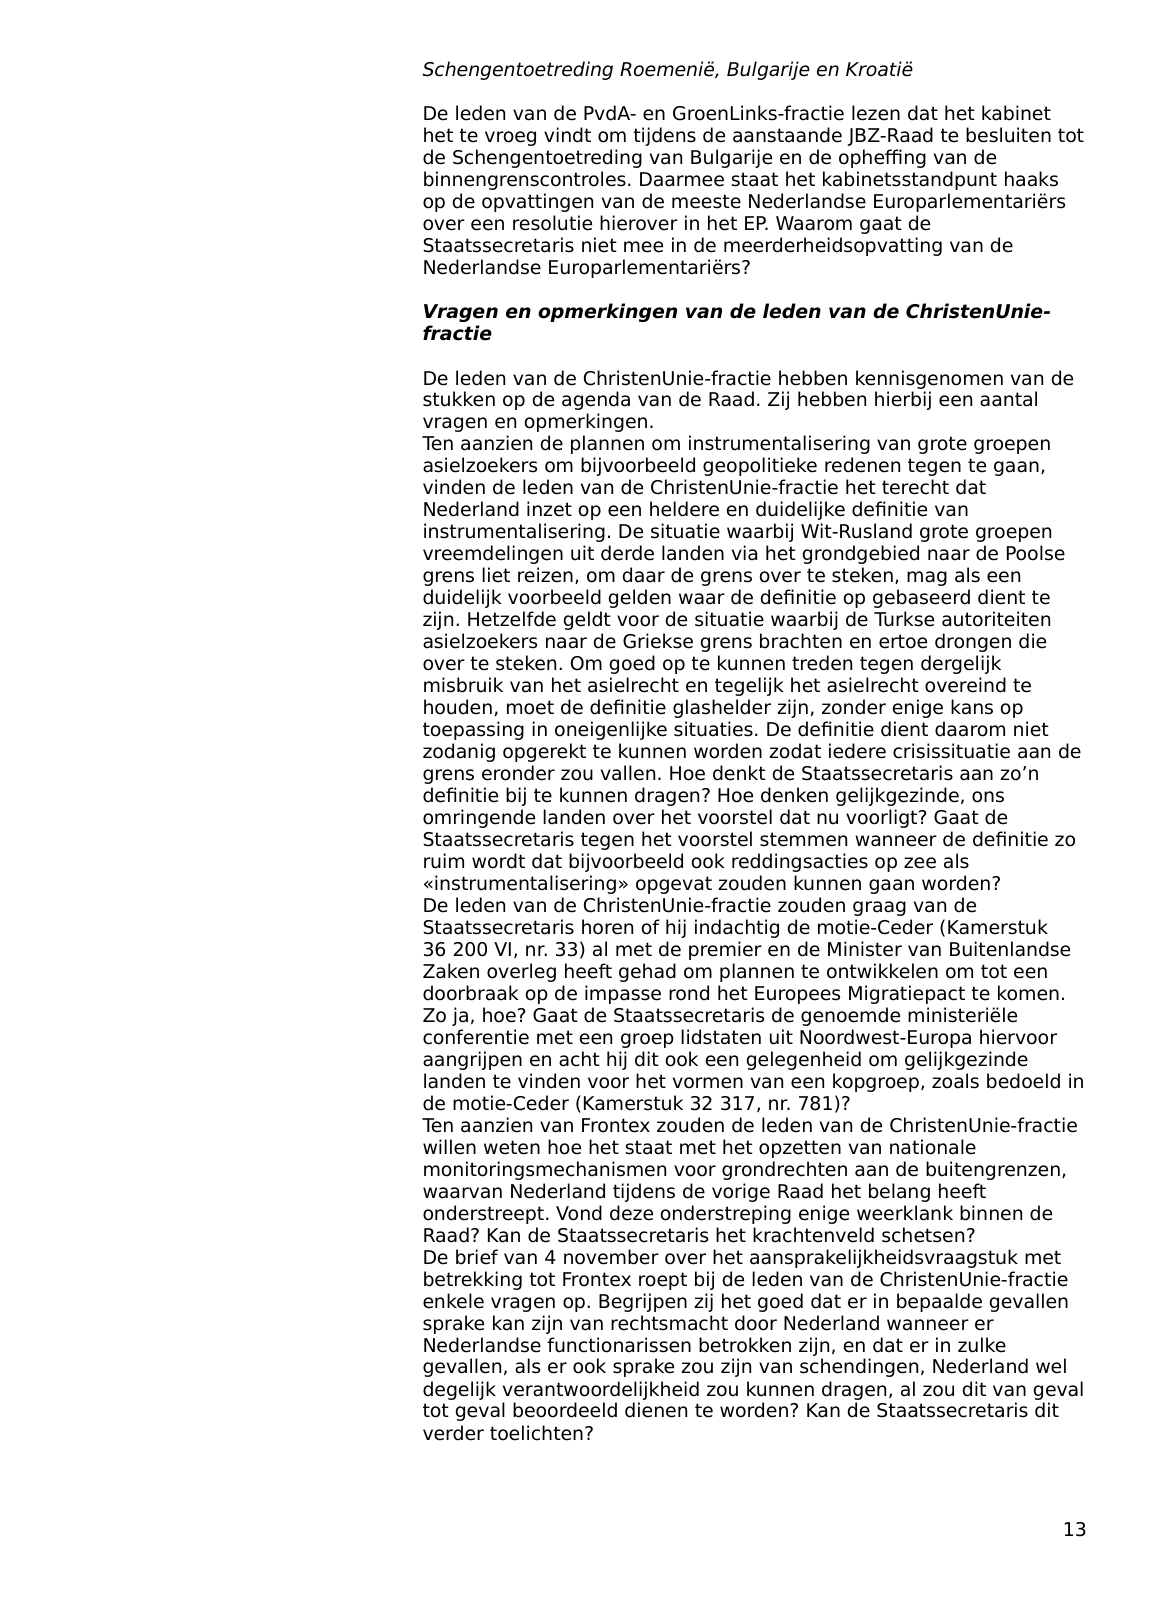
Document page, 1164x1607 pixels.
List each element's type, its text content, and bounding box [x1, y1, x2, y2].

subtitle Schengentoetreding Roemenië, Bulgarije en Kroatië [422, 59, 1087, 81]
text De leden van de PvdA- en GroenLinks-fractie lezen dat het kabinet het te vroeg vindt om tijdens de aanstaande JBZ-Raad te besluiten tot de Schengentoetreding van Bulgarije en de opheffing van de binnengrenscontroles. Daarmee staat het kabinetsstandpunt haaks op de opvattingen van de meeste Nederlandse Europarlementariërs over een resolutie hierover in het EP. Waarom gaat de Staatssecretaris niet mee in de meerderheidsopvatting van de Nederlandse Europarlementariërs? [422, 103, 1087, 279]
subtitle Vragen en opmerkingen van de leden van de ChristenUnie-fractie [422, 301, 1087, 345]
text De leden van de ChristenUnie-fractie hebben kennisgenomen van de stukken op de agenda van de Raad. Zij hebben hierbij een aantal vragen en opmerkingen. [422, 367, 1087, 433]
text Ten aanzien de plannen om instrumentalisering van grote groepen asielzoekers om bijvoorbeeld geopolitieke redenen tegen te gaan, vinden de leden van de ChristenUnie-fractie het terecht dat Nederland inzet op een heldere en duidelijke definitie van instrumentalisering. De situatie waarbij Wit-Rusland grote groepen vreemdelingen uit derde landen via het grondgebied naar de Poolse grens liet reizen, om daar de grens over te steken, mag als een duidelijk voorbeeld gelden waar de definitie op gebaseerd dient te zijn. Hetzelfde geldt voor de situatie waarbij de Turkse autoriteiten asielzoekers naar de Griekse grens brachten en ertoe drongen die over te steken. Om goed op te kunnen treden tegen dergelijk misbruik van het asielrecht en tegelijk het asielrecht overeind te houden, moet de definitie glashelder zijn, zonder enige kans op toepassing in oneigenlijke situaties. De definitie dient daarom niet zodanig opgerekt te kunnen worden zodat iedere crisissituatie aan de grens eronder zou vallen. Hoe denkt de Staatssecretaris aan zo’n definitie bij te kunnen dragen? Hoe denken gelijkgezinde, ons omringende landen over het voorstel dat nu voorligt? Gaat de Staatssecretaris tegen het voorstel stemmen wanneer de definitie zo ruim wordt dat bijvoorbeeld ook reddingsacties op zee als «instrumentalisering» opgevat zouden kunnen gaan worden? [422, 433, 1087, 895]
text De leden van de ChristenUnie-fractie zouden graag van de Staatssecretaris horen of hij indachtig de motie-Ceder (Kamerstuk 36 200 VI, nr. 33) al met de premier en de Minister van Buitenlandse Zaken overleg heeft gehad om plannen te ontwikkelen om tot een doorbraak op de impasse rond het Europees Migratiepact te komen. Zo ja, hoe? Gaat de Staatssecretaris de genoemde ministeriële conferentie met een groep lidstaten uit Noordwest-Europa hiervoor aangrijpen en acht hij dit ook een gelegenheid om gelijkgezinde landen te vinden voor het vormen van een kopgroep, zoals bedoeld in de motie-Ceder (Kamerstuk 32 317, nr. 781)? [422, 895, 1087, 1115]
text De brief van 4 november over het aansprakelijkheidsvraagstuk met betrekking tot Frontex roept bij de leden van de ChristenUnie-fractie enkele vragen op. Begrijpen zij het goed dat er in bepaalde gevallen sprake kan zijn van rechtsmacht door Nederland wanneer er Nederlandse functionarissen betrokken zijn, en dat er in zulke gevallen, als er ook sprake zou zijn van schendingen, Nederland wel degelijk verantwoordelijkheid zou kunnen dragen, al zou dit van geval tot geval beoordeeld dienen te worden? Kan de Staatssecretaris dit verder toelichten? [422, 1247, 1087, 1444]
text Ten aanzien van Frontex zouden de leden van de ChristenUnie-fractie willen weten hoe het staat met het opzetten van nationale monitoringsmechanismen voor grondrechten aan de buitengrenzen, waarvan Nederland tijdens de vorige Raad het belang heeft onderstreept. Vond deze onderstreping enige weerklank binnen de Raad? Kan de Staatssecretaris het krachtenveld schetsen? [422, 1115, 1087, 1247]
